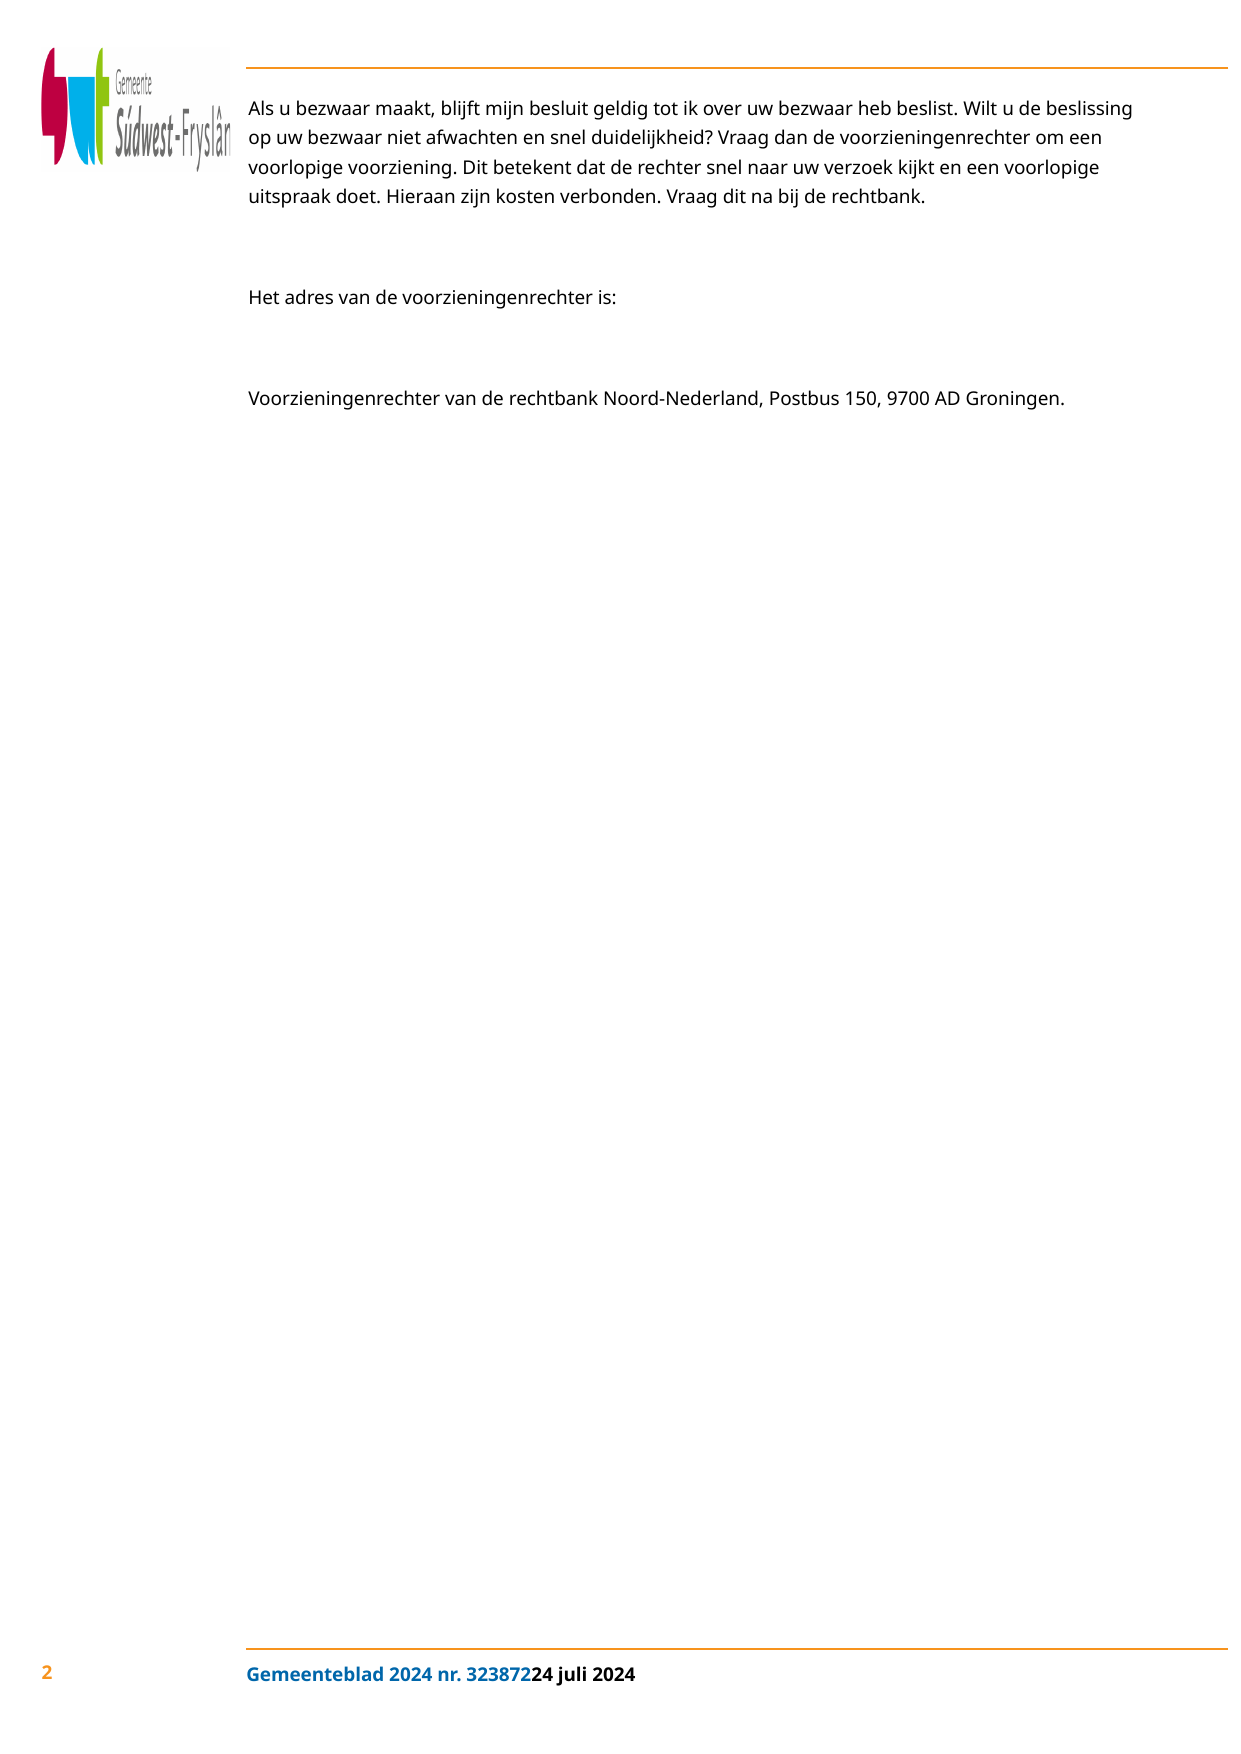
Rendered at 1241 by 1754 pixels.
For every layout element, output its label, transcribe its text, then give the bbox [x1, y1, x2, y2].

text Voorzieningenrechter van de rechtbank Noord-Nederland, Postbus 150, 9700 AD Groningen. [248, 385, 1152, 411]
text Het adres van de voorzieningenrechter is: [248, 284, 1152, 310]
picture [41, 47, 231, 172]
text Als u bezwaar maakt, blijft mijn besluit geldig tot ik over uw bezwaar heb beslist. Wilt u de beslissing op uw bezwaar niet afwachten en snel duidelijkheid? Vraag dan de voorzieningenrechter om een voorlopige voorziening. Dit betekent dat de rechter snel naar uw verzoek kijkt en een voorlopige uitspraak doet. Hieraan zijn kosten verbonden. Vraag dit na bij de rechtbank. [248, 95, 1152, 209]
